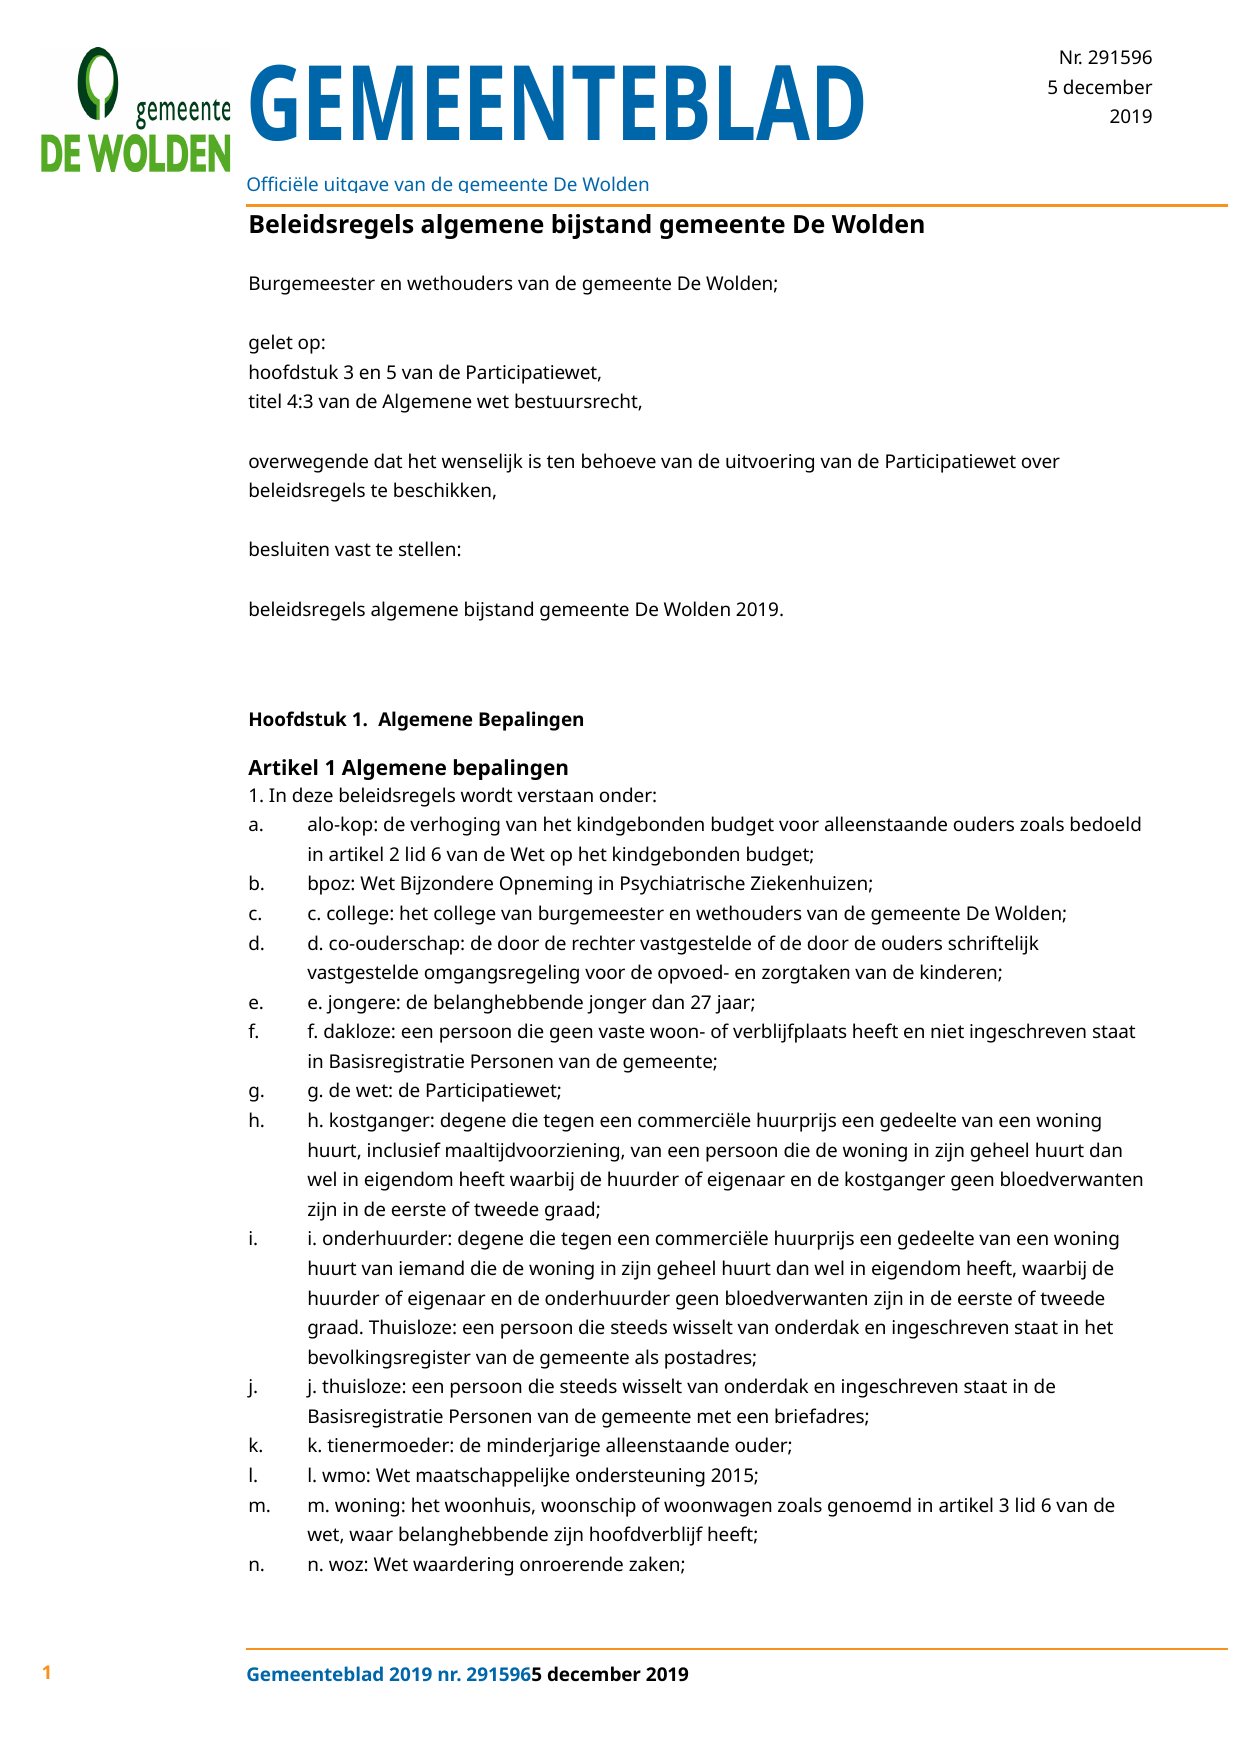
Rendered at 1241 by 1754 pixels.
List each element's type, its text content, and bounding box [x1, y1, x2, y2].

list ​j. thuisloze: een persoon die steeds wisselt van onderdak en ingeschreven staat in de Basisregistratie Personen van de gemeente met een briefadres; [248, 1373, 1152, 1429]
text 1. In deze beleidsregels wordt verstaan onder: [248, 782, 1152, 808]
list alo-kop: de verhoging van het kindgebonden budget voor alleenstaande ouders zoals bedoeld in artikel 2 lid 6 van de Wet op het kindgebonden budget; [248, 811, 1152, 867]
list l. wmo: Wet maatschappelijke ondersteuning 2015; ​ [248, 1462, 1152, 1488]
list h. kostganger: degene die tegen een commerciële huurprijs een gedeelte van een woning huurt, inclusief maaltijdvoorziening, van een persoon die de woning in zijn geheel huurt dan wel in eigendom heeft waarbij de huurder of eigenaar en de kostganger geen bloedverwanten zijn in de eerste of tweede graad; ​ [248, 1107, 1152, 1222]
list i. onderhuurder: degene die tegen een commerciële huurprijs een gedeelte van een woning huurt van iemand die de woning in zijn geheel huurt dan wel in eigendom heeft, waarbij de huurder of eigenaar en de onderhuurder geen bloedverwanten zijn in de eerste of tweede graad. Thuisloze: een persoon die steeds wisselt van onderdak en ingeschreven staat in het bevolkingsregister van de gemeente als postadres; ​ [248, 1226, 1152, 1370]
list c. college: het college van burgemeester en wethouders van de gemeente De Wolden; ​ [248, 900, 1152, 926]
text besluiten vast te stellen: [248, 537, 1152, 562]
list k. tienermoeder: de minderjarige alleenstaande ouder; ​ [248, 1433, 1152, 1458]
text beleidsregels algemene bijstand gemeente De Wolden 2019. [248, 596, 1152, 621]
text gelet op: [248, 329, 1152, 355]
text Artikel 1 Algemene bepalingen [248, 753, 1152, 782]
list m. woning: het woonhuis, woonschip of woonwagen zoals genoemd in artikel 3 lid 6 van de wet, waar belanghebbende zijn hoofdverblijf heeft; ​ [248, 1492, 1152, 1547]
text hoofdstuk 3 en 5 van de Participatiewet, [248, 359, 1152, 385]
text Hoofdstuk 1. Algemene Bepalingen [248, 704, 1152, 733]
list n. woz: Wet waardering onroerende zaken; ​ [248, 1551, 1152, 1577]
list f. dakloze: een persoon die geen vaste woon- of verblijfplaats heeft en niet ingeschreven staat in Basisregistratie Personen van de gemeente; ​ [248, 1018, 1152, 1074]
list g. de wet: de Participatiewet; ​ [248, 1078, 1152, 1103]
text overwegende dat het wenselijk is ten behoeve van de uitvoering van de Participatiewet over beleidsregels te beschikken, [248, 448, 1152, 503]
text titel 4:3 van de Algemene wet bestuursrecht, [248, 389, 1152, 414]
list ​e. jongere: de belanghebbende jonger dan 27 jaar; [248, 989, 1152, 1015]
list bpoz: Wet Bijzondere Opneming in Psychiatrische Ziekenhuizen; [248, 871, 1152, 896]
text Burgemeester en wethouders van de gemeente De Wolden; [248, 270, 1152, 296]
picture [41, 47, 231, 172]
text Beleidsregels algemene bijstand gemeente De Wolden [248, 207, 1152, 241]
list d. co-ouderschap: de door de rechter vastgestelde of de door de ouders schriftelijk vastgestelde omgangsregeling voor de opvoed- en zorgtaken van de kinderen; ​ [248, 930, 1152, 985]
